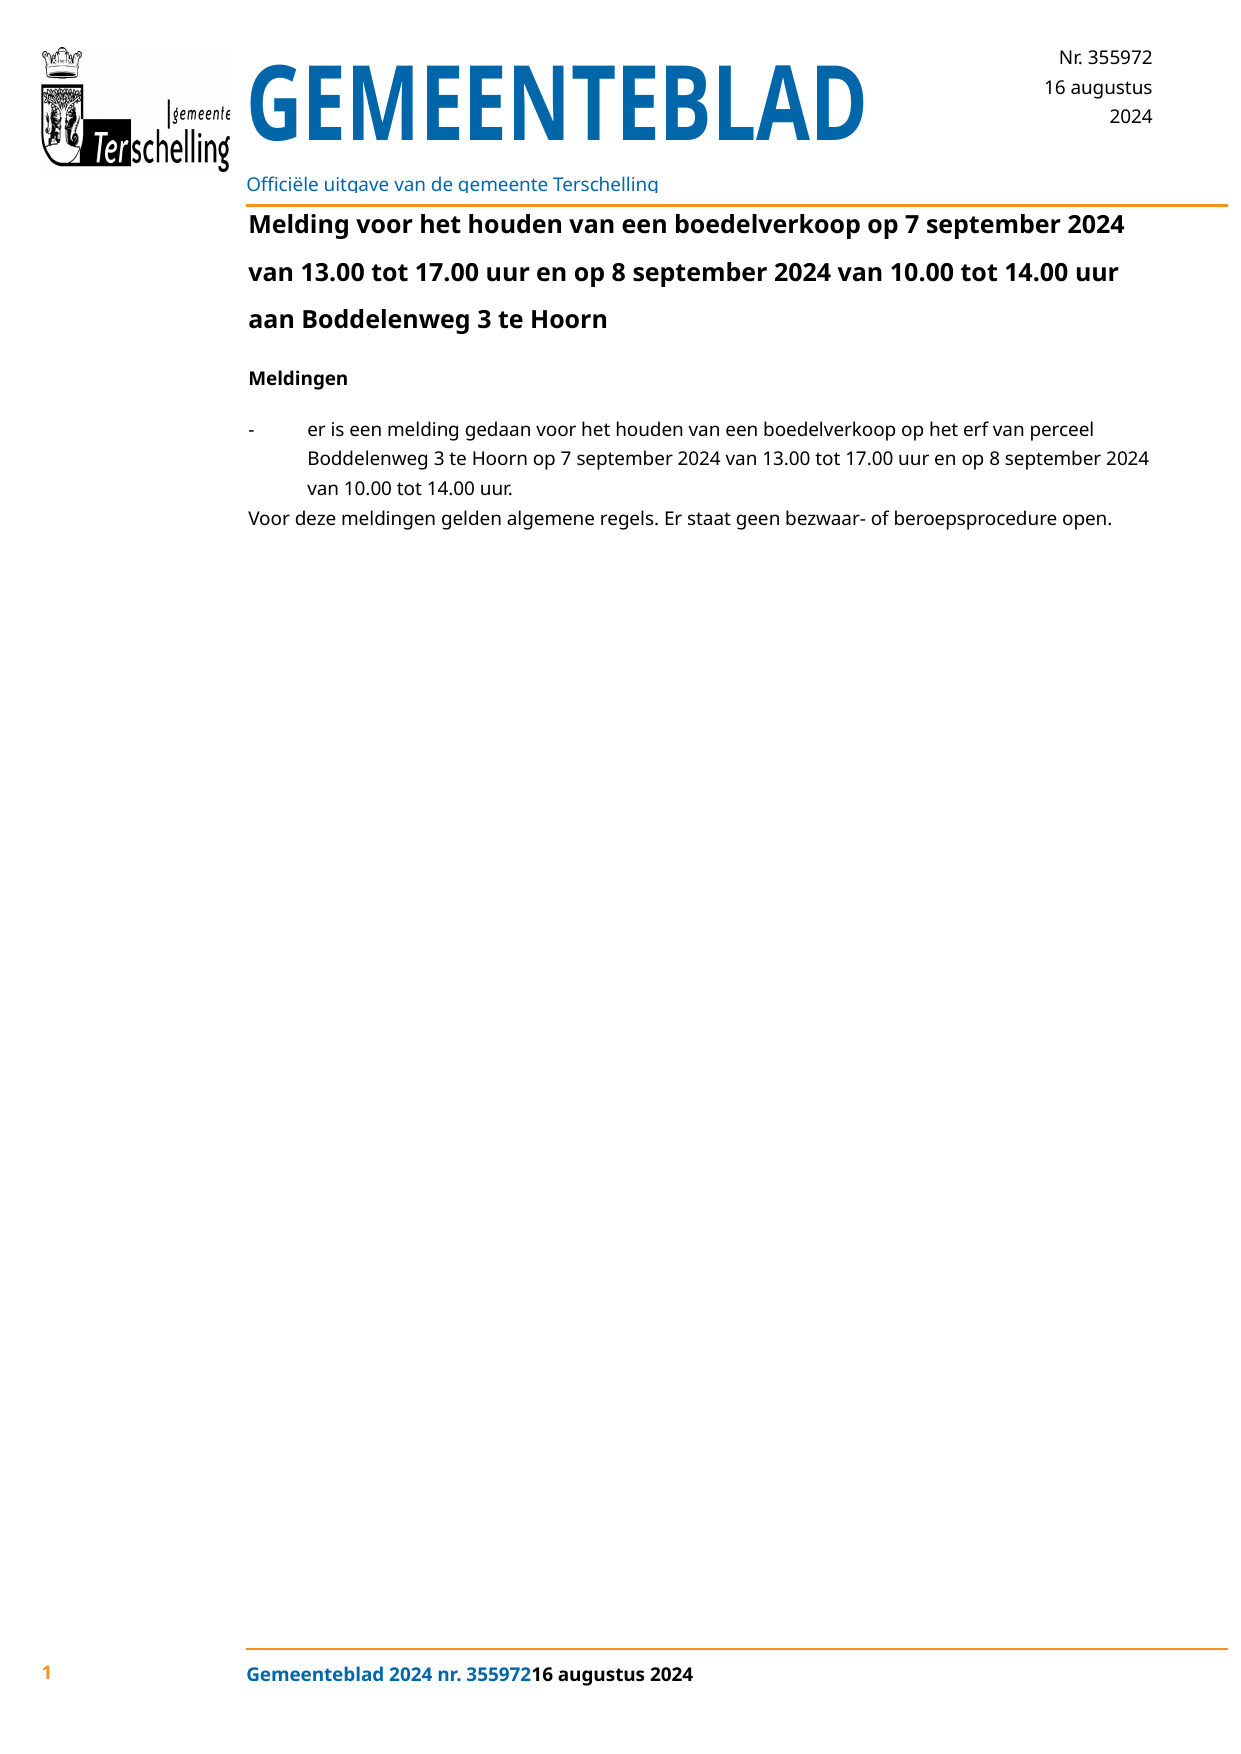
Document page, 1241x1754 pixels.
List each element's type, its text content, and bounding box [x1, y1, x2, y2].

text Voor deze meldingen gelden algemene regels. Er staat geen bezwaar- of beroepsprocedure open. [248, 505, 1152, 530]
picture [41, 47, 231, 172]
text Melding voor het houden van een boedelverkoop op 7 september 2024 van 13.00 tot 17.00 uur en op 8 september 2024 van 10.00 tot 14.00 uur aan Boddelenweg 3 te Hoorn [248, 207, 1152, 336]
list er is een melding gedaan voor het houden van een boedelverkoop op het erf van perceel Boddelenweg 3 te Hoorn op 7 september 2024 van 13.00 tot 17.00 uur en op 8 september 2024 van 10.00 tot 14.00 uur. [248, 416, 1152, 501]
text Meldingen [248, 366, 1152, 391]
